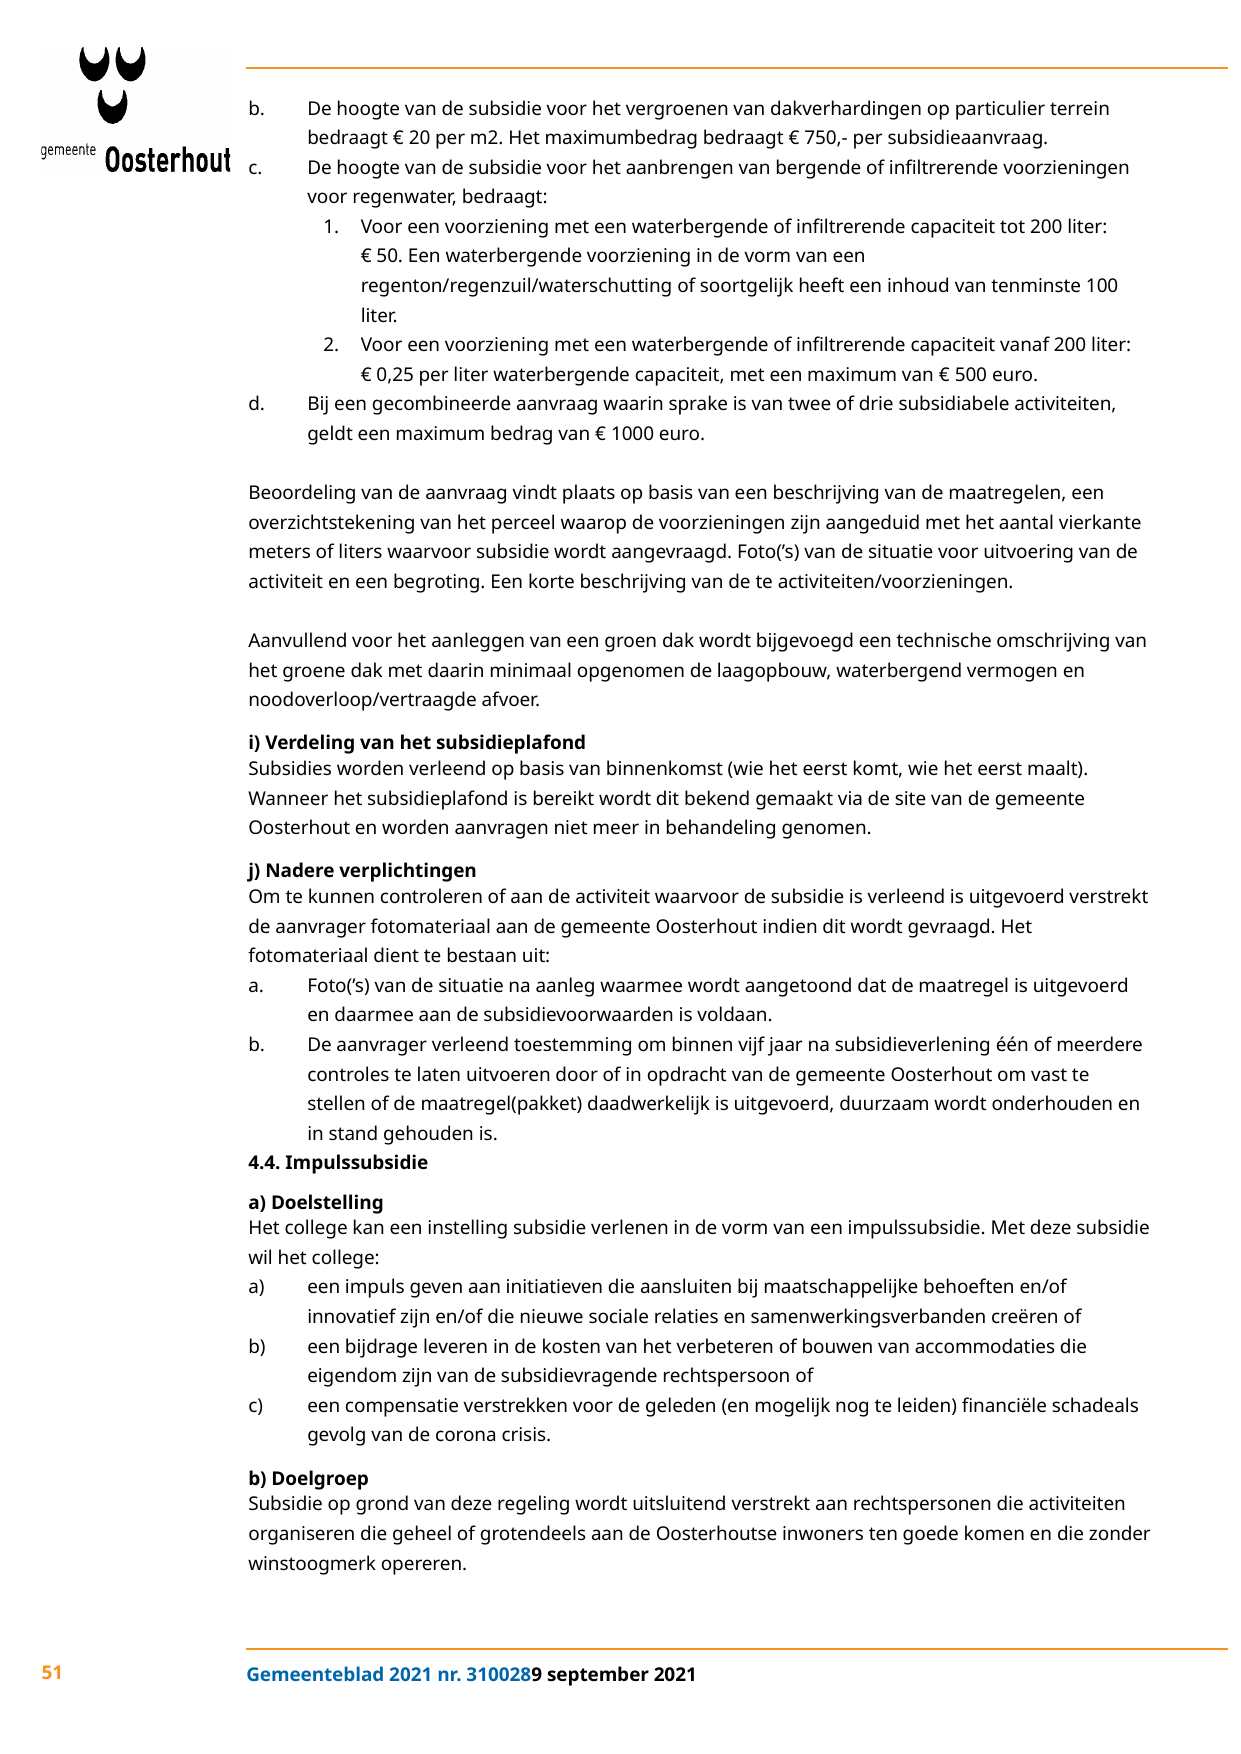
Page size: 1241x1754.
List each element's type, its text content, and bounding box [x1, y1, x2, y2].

list een impuls geven aan initiatieven die aansluiten bij maatschappelijke behoeften en/of innovatief zijn en/of die nieuwe sociale relaties en samenwerkingsverbanden creëren of [248, 1274, 1152, 1329]
list De hoogte van de subsidie voor het aanbrengen van bergende of infiltrerende voorzieningen voor regenwater, bedraagt: [248, 154, 1152, 209]
list Voor een voorziening met een waterbergende of infiltrerende capaciteit tot 200 liter: € 50. Een waterbergende voorziening in de vorm van een regenton/regenzuil/waterschutting of soortgelijk heeft een inhoud van tenminste 100 liter. [323, 213, 1152, 328]
list De hoogte van de subsidie voor het vergroenen van dakverhardingen op particulier terrein bedraagt € 20 per m2. Het maximumbedrag bedraagt € 750,- per subsidieaanvraag. [248, 95, 1152, 150]
text a) Doelstelling [248, 1189, 1152, 1214]
text b) Doelgroep [248, 1465, 1152, 1491]
text Het college kan een instelling subsidie verlenen in de vorm van een impulssubsidie. Met deze subsidie wil het college: [248, 1214, 1152, 1270]
text Aanvullend voor het aanleggen van een groen dak wordt bijgevoegd een technische omschrijving van het groene dak met daarin minimaal opgenomen de laagopbouw, waterbergend vermogen en noodoverloop/vertraagde afvoer. [248, 627, 1152, 712]
list een bijdrage leveren in de kosten van het verbeteren of bouwen van accommodaties die eigendom zijn van de subsidievragende rechtspersoon of [248, 1333, 1152, 1388]
list Foto(’s) van de situatie na aanleg waarmee wordt aangetoond dat de maatregel is uitgevoerd en daarmee aan de subsidievoorwaarden is voldaan. [248, 972, 1152, 1027]
picture [41, 47, 231, 172]
list De aanvrager verleend toestemming om binnen vijf jaar na subsidieverlening één of meerdere controles te laten uitvoeren door of in opdracht van de gemeente Oosterhout om vast te stellen of de maatregel(pakket) daadwerkelijk is uitgevoerd, duurzaam wordt onderhouden en in stand gehouden is. [248, 1031, 1152, 1146]
list Bij een gecombineerde aanvraag waarin sprake is van twee of drie subsidiabele activiteiten, geldt een maximum bedrag van € 1000 euro. [248, 391, 1152, 446]
text Beoordeling van de aanvraag vindt plaats op basis van een beschrijving van de maatregelen, een overzichtstekening van het perceel waarop de voorzieningen zijn aangeduid met het aantal vierkante meters of liters waarvoor subsidie wordt aangevraagd. Foto(’s) van de situatie voor uitvoering van de activiteit en een begroting. Een korte beschrijving van de te activiteiten/voorzieningen. [248, 479, 1152, 594]
text j) Nadere verplichtingen [248, 858, 1152, 883]
list een compensatie verstrekken voor de geleden (en mogelijk nog te leiden) financiële schadeals gevolg van de corona crisis. [248, 1392, 1152, 1447]
text Subsidie op grond van deze regeling wordt uitsluitend verstrekt aan rechtspersonen die activiteiten organiseren die geheel of grotendeels aan de Oosterhoutse inwoners ten goede komen en die zonder winstoogmerk opereren. [248, 1491, 1152, 1575]
list Voor een voorziening met een waterbergende of infiltrerende capaciteit vanaf 200 liter: € 0,25 per liter waterbergende capaciteit, met een maximum van € 500 euro. [323, 331, 1152, 387]
text 4.4. Impulssubsidie [248, 1149, 1152, 1175]
text Om te kunnen controleren of aan de activiteit waarvoor de subsidie is verleend is uitgevoerd verstrekt de aanvrager fotomateriaal aan de gemeente Oosterhout indien dit wordt gevraagd. Het fotomateriaal dient te bestaan uit: [248, 883, 1152, 968]
text Subsidies worden verleend op basis van binnenkomst (wie het eerst komt, wie het eerst maalt). Wanneer het subsidieplafond is bereikt wordt dit bekend gemaakt via de site van de gemeente Oosterhout en worden aanvragen niet meer in behandeling genomen. [248, 755, 1152, 840]
text i) Verdeling van het subsidieplafond [248, 729, 1152, 755]
